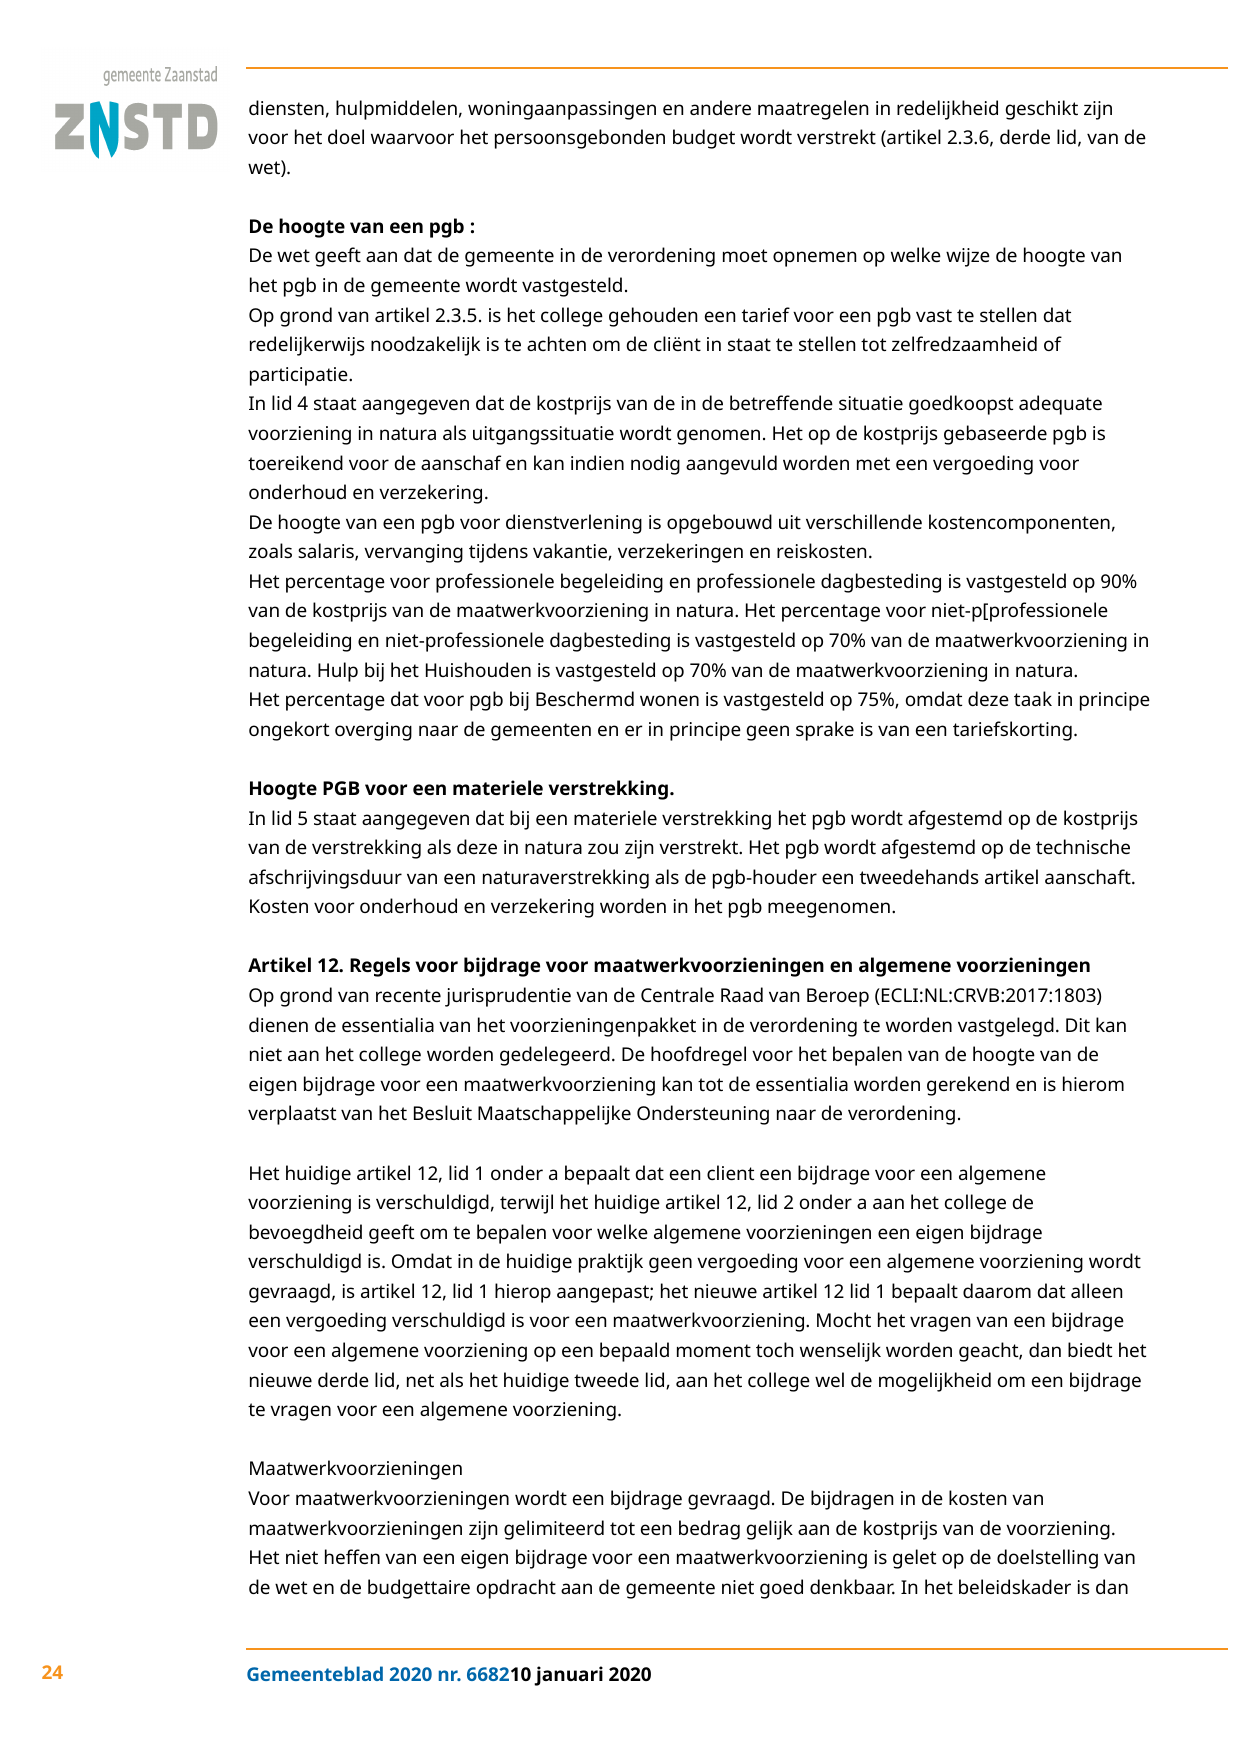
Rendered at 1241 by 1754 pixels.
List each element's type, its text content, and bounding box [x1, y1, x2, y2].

text Het huidige artikel 12, lid 1 onder a bepaalt dat een client een bijdrage voor een algemene voorziening is verschuldigd, terwijl het huidige artikel 12, lid 2 onder a aan het college de bevoegdheid geeft om te bepalen voor welke algemene voorzieningen een eigen bijdrage verschuldigd is. Omdat in de huidige praktijk geen vergoeding voor een algemene voorziening wordt gevraagd, is artikel 12, lid 1 hierop aangepast; het nieuwe artikel 12 lid 1 bepaalt daarom dat alleen een vergoeding verschuldigd is voor een maatwerkvoorziening. Mocht het vragen van een bijdrage voor een algemene voorziening op een bepaald moment toch wenselijk worden geacht, dan biedt het nieuwe derde lid, net als het huidige tweede lid, aan het college wel de mogelijkheid om een bijdrage te vragen voor een algemene voorziening. [248, 1160, 1152, 1422]
text De hoogte van een pgb : [248, 213, 1152, 239]
text Voor maatwerkvoorzieningen wordt een bijdrage gevraagd. De bijdragen in de kosten van maatwerkvoorzieningen zijn gelimiteerd tot een bedrag gelijk aan de kostprijs van de voorziening. Het niet heffen van een eigen bijdrage voor een maatwerkvoorziening is gelet op de doelstelling van de wet en de budgettaire opdracht aan de gemeente niet goed denkbaar. In het beleidskader is dan [248, 1485, 1152, 1600]
picture [41, 47, 231, 172]
text diensten, hulpmiddelen, woningaanpassingen en andere maatregelen in redelijkheid geschikt zijn voor het doel waarvoor het persoonsgebonden budget wordt verstrekt (artikel 2.3.6, derde lid, van de wet). [248, 95, 1152, 180]
text Hoogte PGB voor een materiele verstrekking. [248, 775, 1152, 801]
text Op grond van recente jurisprudentie van de Centrale Raad van Beroep (ECLI:NL:CRVB:2017:1803) dienen de essentialia van het voorzieningenpakket in de verordening te worden vastgelegd. Dit kan niet aan het college worden gedelegeerd. De hoofdregel voor het bepalen van de hoogte van de eigen bijdrage voor een maatwerkvoorziening kan tot de essentialia worden gerekend en is hierom verplaatst van het Besluit Maatschappelijke Ondersteuning naar de verordening. [248, 982, 1152, 1126]
text In lid 4 staat aangegeven dat de kostprijs van de in de betreffende situatie goedkoopst adequate voorziening in natura als uitgangssituatie wordt genomen. Het op de kostprijs gebaseerde pgb is toereikend voor de aanschaf en kan indien nodig aangevuld worden met een vergoeding voor onderhoud en verzekering. [248, 391, 1152, 505]
text De wet geeft aan dat de gemeente in de verordening moet opnemen op welke wijze de hoogte van het pgb in de gemeente wordt vastgesteld. [248, 243, 1152, 298]
text In lid 5 staat aangegeven dat bij een materiele verstrekking het pgb wordt afgestemd op de kostprijs van de verstrekking als deze in natura zou zijn verstrekt. Het pgb wordt afgestemd op de technische afschrijvingsduur van een naturaverstrekking als de pgb-houder een tweedehands artikel aanschaft. Kosten voor onderhoud en verzekering worden in het pgb meegenomen. [248, 805, 1152, 919]
text Op grond van artikel 2.3.5. is het college gehouden een tarief voor een pgb vast te stellen dat redelijkerwijs noodzakelijk is te achten om de cliënt in staat te stellen tot zelfredzaamheid of participatie. [248, 302, 1152, 387]
text Het percentage voor professionele begeleiding en professionele dagbesteding is vastgesteld op 90% van de kostprijs van de maatwerkvoorziening in natura. Het percentage voor niet-p[professionele begeleiding en niet-professionele dagbesteding is vastgesteld op 70% van de maatwerkvoorziening in natura. Hulp bij het Huishouden is vastgesteld op 70% van de maatwerkvoorziening in natura. [248, 568, 1152, 683]
text Maatwerkvoorzieningen [248, 1456, 1152, 1481]
text Het percentage dat voor pgb bij Beschermd wonen is vastgesteld op 75%, omdat deze taak in principe ongekort overging naar de gemeenten en er in principe geen sprake is van een tariefskorting. [248, 686, 1152, 742]
text De hoogte van een pgb voor dienstverlening is opgebouwd uit verschillende kostencomponenten, zoals salaris, vervanging tijdens vakantie, verzekeringen en reiskosten. [248, 509, 1152, 564]
text Artikel 12. Regels voor bijdrage voor maatwerkvoorzieningen en algemene voorzieningen [248, 953, 1152, 978]
